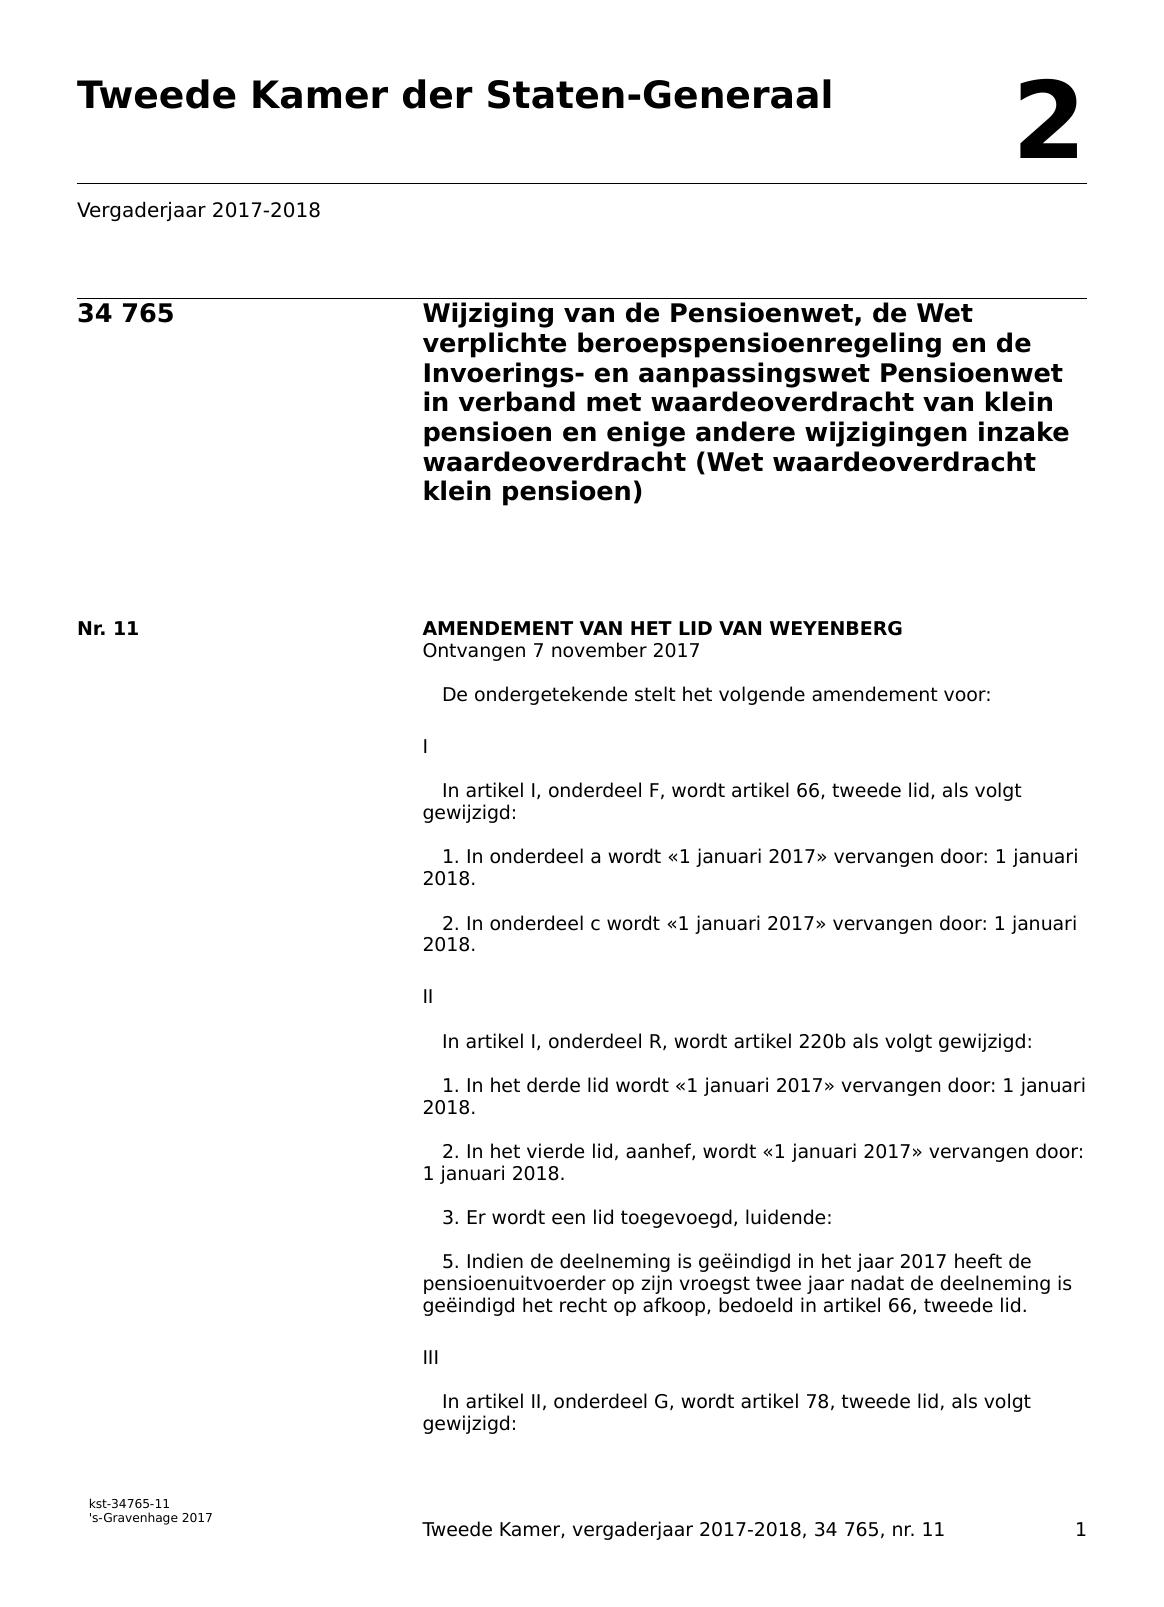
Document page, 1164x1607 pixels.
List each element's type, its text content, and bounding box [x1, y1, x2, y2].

table_header 2 [886, 59, 1087, 183]
text 2. In het vierde lid, aanhef, wordt «1 januari 2017» vervangen door: 1 januari 2018. [422, 1141, 1087, 1185]
table_header Tweede Kamer der Staten-Generaal [77, 59, 886, 183]
subtitle III [422, 1347, 1087, 1369]
text 5. Indien de deelneming is geëindigd in het jaar 2017 heeft de pensioenuitvoerder op zijn vroegst twee jaar nadat de deelneming is geëindigd het recht op afkoop, bedoeld in artikel 66, tweede lid. [422, 1251, 1087, 1317]
subtitle II [422, 986, 1087, 1008]
text 's-Gravenhage 2017 [88, 1511, 323, 1525]
text De ondergetekende stelt het volgende amendement voor: [422, 684, 1087, 706]
text In artikel I, onderdeel R, wordt artikel 220b als volgt gewijzigd: [422, 1031, 1087, 1052]
text In artikel I, onderdeel F, wordt artikel 66, tweede lid, als volgt gewijzigd: [422, 780, 1087, 824]
text kst-34765-11 [88, 1497, 323, 1511]
text 1. In onderdeel a wordt «1 januari 2017» vervangen door: 1 januari 2018. [422, 846, 1087, 890]
text 3. Er wordt een lid toegevoegd, luidende: [422, 1207, 1087, 1229]
text 2. In onderdeel c wordt «1 januari 2017» vervangen door: 1 januari 2018. [422, 912, 1087, 956]
text In artikel II, onderdeel G, wordt artikel 78, tweede lid, als volgt gewijzigd: [422, 1391, 1087, 1435]
subtitle 34 765 Wijziging van de Pensioenwet, de Wet verplichte beroepspensioenregeling en de Invoerings- en aanpassingswet Pensioenwet in verband met waardeoverdracht van klein pensioen en enige andere wijzigingen inzake waardeoverdracht (Wet waardeoverdracht klein pensioen) [77, 299, 1087, 507]
subtitle I [422, 736, 1087, 758]
text Ontvangen 7 november 2017 [422, 640, 1087, 662]
subtitle Nr. 11 AMENDEMENT VAN HET LID VAN WEYENBERG [77, 618, 1087, 640]
table_cell Vergaderjaar 2017-2018 [77, 184, 1087, 298]
text 1. In het derde lid wordt «1 januari 2017» vervangen door: 1 januari 2018. [422, 1075, 1087, 1119]
